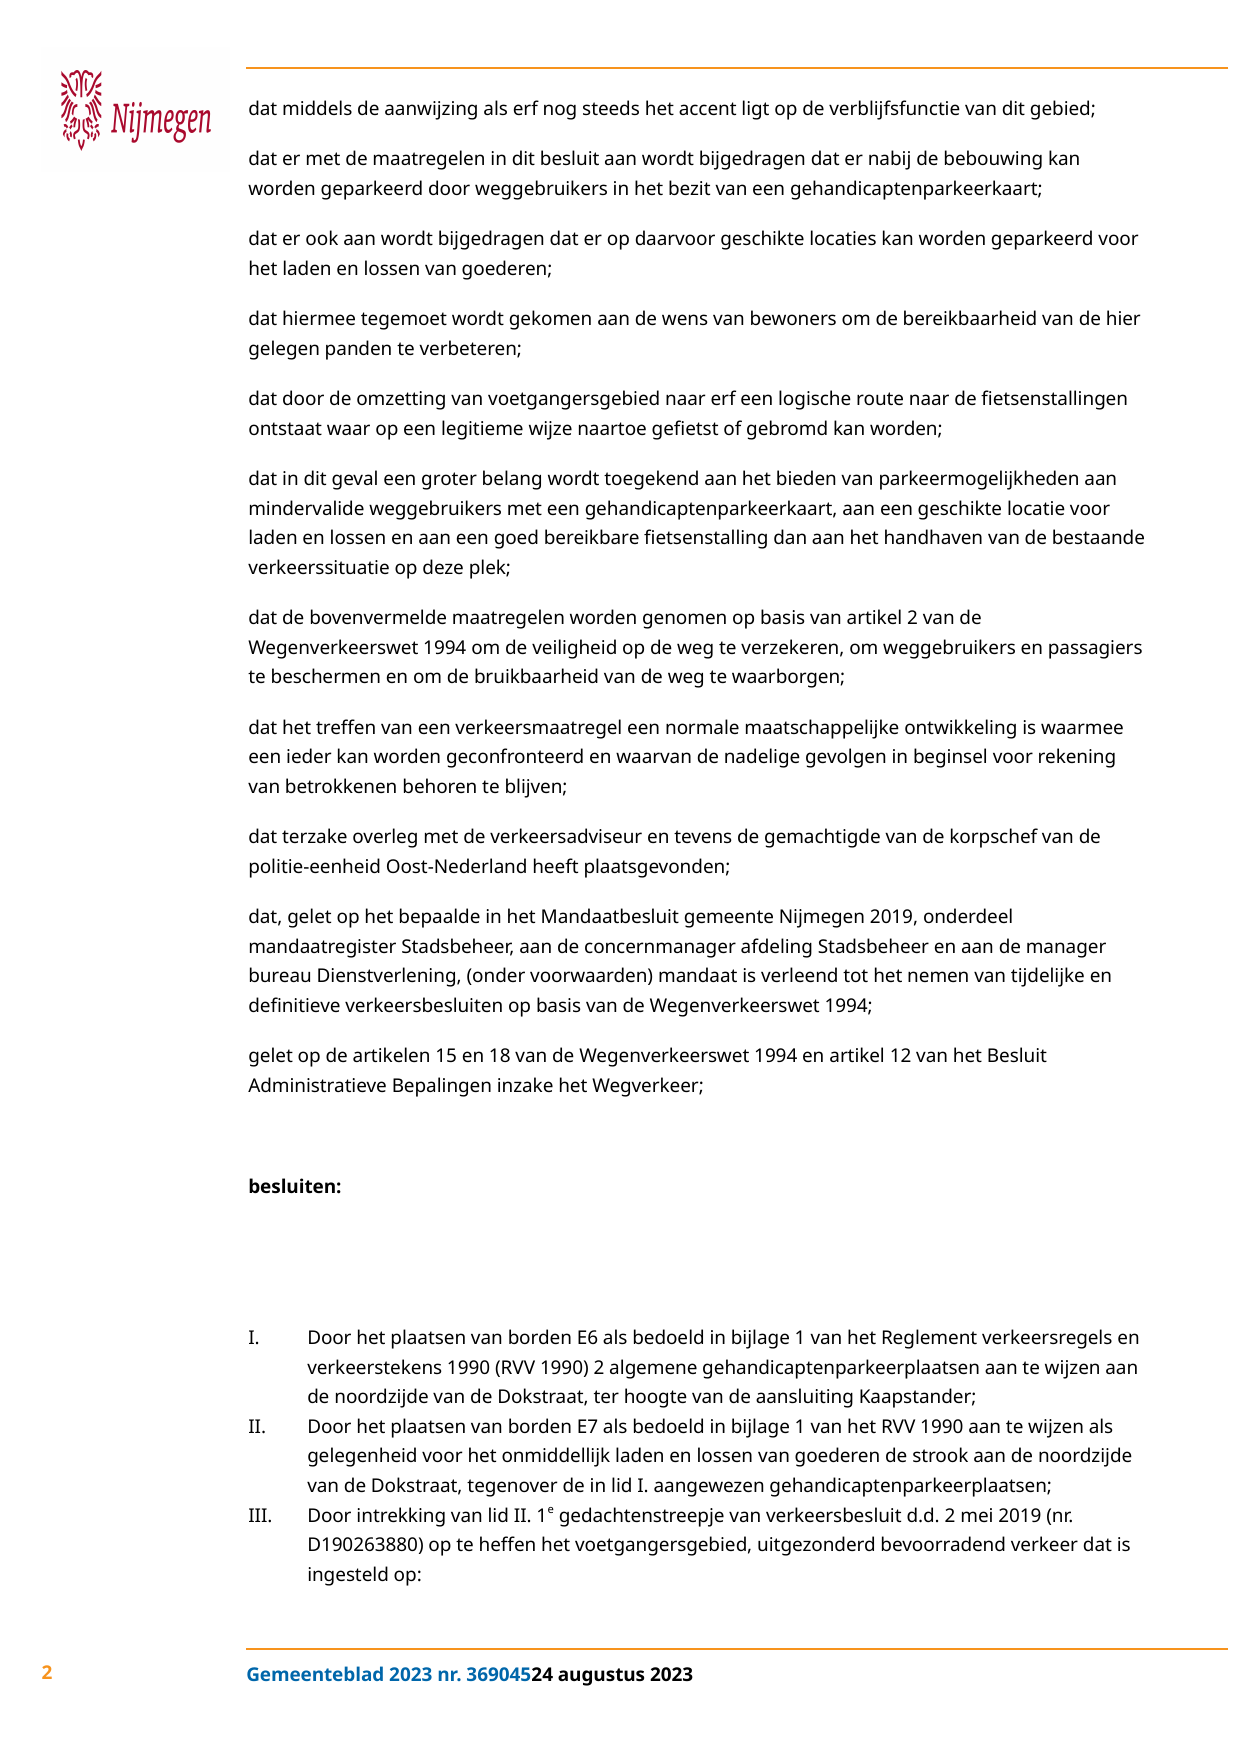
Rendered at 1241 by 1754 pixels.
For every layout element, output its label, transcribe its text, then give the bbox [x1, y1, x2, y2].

list Door het plaatsen van borden E7 als bedoeld in bijlage 1 van het RVV 1990 aan te wijzen als gelegenheid voor het onmiddellijk laden en lossen van goederen de strook aan de noordzijde van de Dokstraat, tegenover de in lid I. aangewezen gehandicaptenparkeerplaatsen; [248, 1413, 1152, 1498]
text dat, gelet op het bepaalde in het Mandaatbesluit gemeente Nijmegen 2019, onderdeel mandaatregister Stadsbeheer, aan de concernmanager afdeling Stadsbeheer en aan de manager bureau Dienstverlening, (onder voorwaarden) mandaat is verleend tot het nemen van tijdelijke en definitieve verkeersbesluiten op basis van de Wegenverkeerswet 1994; [248, 903, 1152, 1018]
text dat middels de aanwijzing als erf nog steeds het accent ligt op de verblijfsfunctie van dit gebied; [248, 95, 1152, 121]
text dat door de omzetting van voetgangersgebied naar erf een logische route naar de fietsenstallingen ontstaat waar op een legitieme wijze naartoe gefietst of gebromd kan worden; [248, 385, 1152, 441]
list Door intrekking van lid II. 1e gedachtenstreepje van verkeersbesluit d.d. 2 mei 2019 (nr. D190263880) op te heffen het voetgangersgebied, uitgezonderd bevoorradend verkeer dat is ingesteld op: [248, 1502, 1152, 1587]
text dat hiermee tegemoet wordt gekomen aan de wens van bewoners om de bereikbaarheid van de hier gelegen panden te verbeteren; [248, 305, 1152, 361]
text dat er met de maatregelen in dit besluit aan wordt bijgedragen dat er nabij de bebouwing kan worden geparkeerd door weggebruikers in het bezit van een gehandicaptenparkeerkaart; [248, 145, 1152, 201]
text dat er ook aan wordt bijgedragen dat er op daarvoor geschikte locaties kan worden geparkeerd voor het laden en lossen van goederen; [248, 225, 1152, 281]
text gelet op de artikelen 15 en 18 van de Wegenverkeerswet 1994 en artikel 12 van het Besluit Administratieve Bepalingen inzake het Wegverkeer; [248, 1043, 1152, 1098]
text dat terzake overleg met de verkeersadviseur en tevens de gemachtigde van de korpschef van de politie-eenheid Oost-Nederland heeft plaatsgevonden; [248, 823, 1152, 879]
text besluiten: [248, 1173, 1152, 1199]
text dat de bovenvermelde maatregelen worden genomen op basis van artikel 2 van de Wegenverkeerswet 1994 om de veiligheid op de weg te verzekeren, om weggebruikers en passagiers te beschermen en om de bruikbaarheid van de weg te waarborgen; [248, 604, 1152, 689]
picture [41, 47, 231, 172]
text dat in dit geval een groter belang wordt toegekend aan het bieden van parkeermogelijkheden aan mindervalide weggebruikers met een gehandicaptenparkeerkaart, aan een geschikte locatie voor laden en lossen en aan een goed bereikbare fietsenstalling dan aan het handhaven van de bestaande verkeerssituatie op deze plek; [248, 465, 1152, 580]
text dat het treffen van een verkeersmaatregel een normale maatschappelijke ontwikkeling is waarmee een ieder kan worden geconfronteerd en waarvan de nadelige gevolgen in beginsel voor rekening van betrokkenen behoren te blijven; [248, 714, 1152, 799]
list Door het plaatsen van borden E6 als bedoeld in bijlage 1 van het Reglement verkeersregels en verkeerstekens 1990 (RVV 1990) 2 algemene gehandicaptenparkeerplaatsen aan te wijzen aan de noordzijde van de Dokstraat, ter hoogte van de aansluiting Kaapstander; [248, 1324, 1152, 1409]
